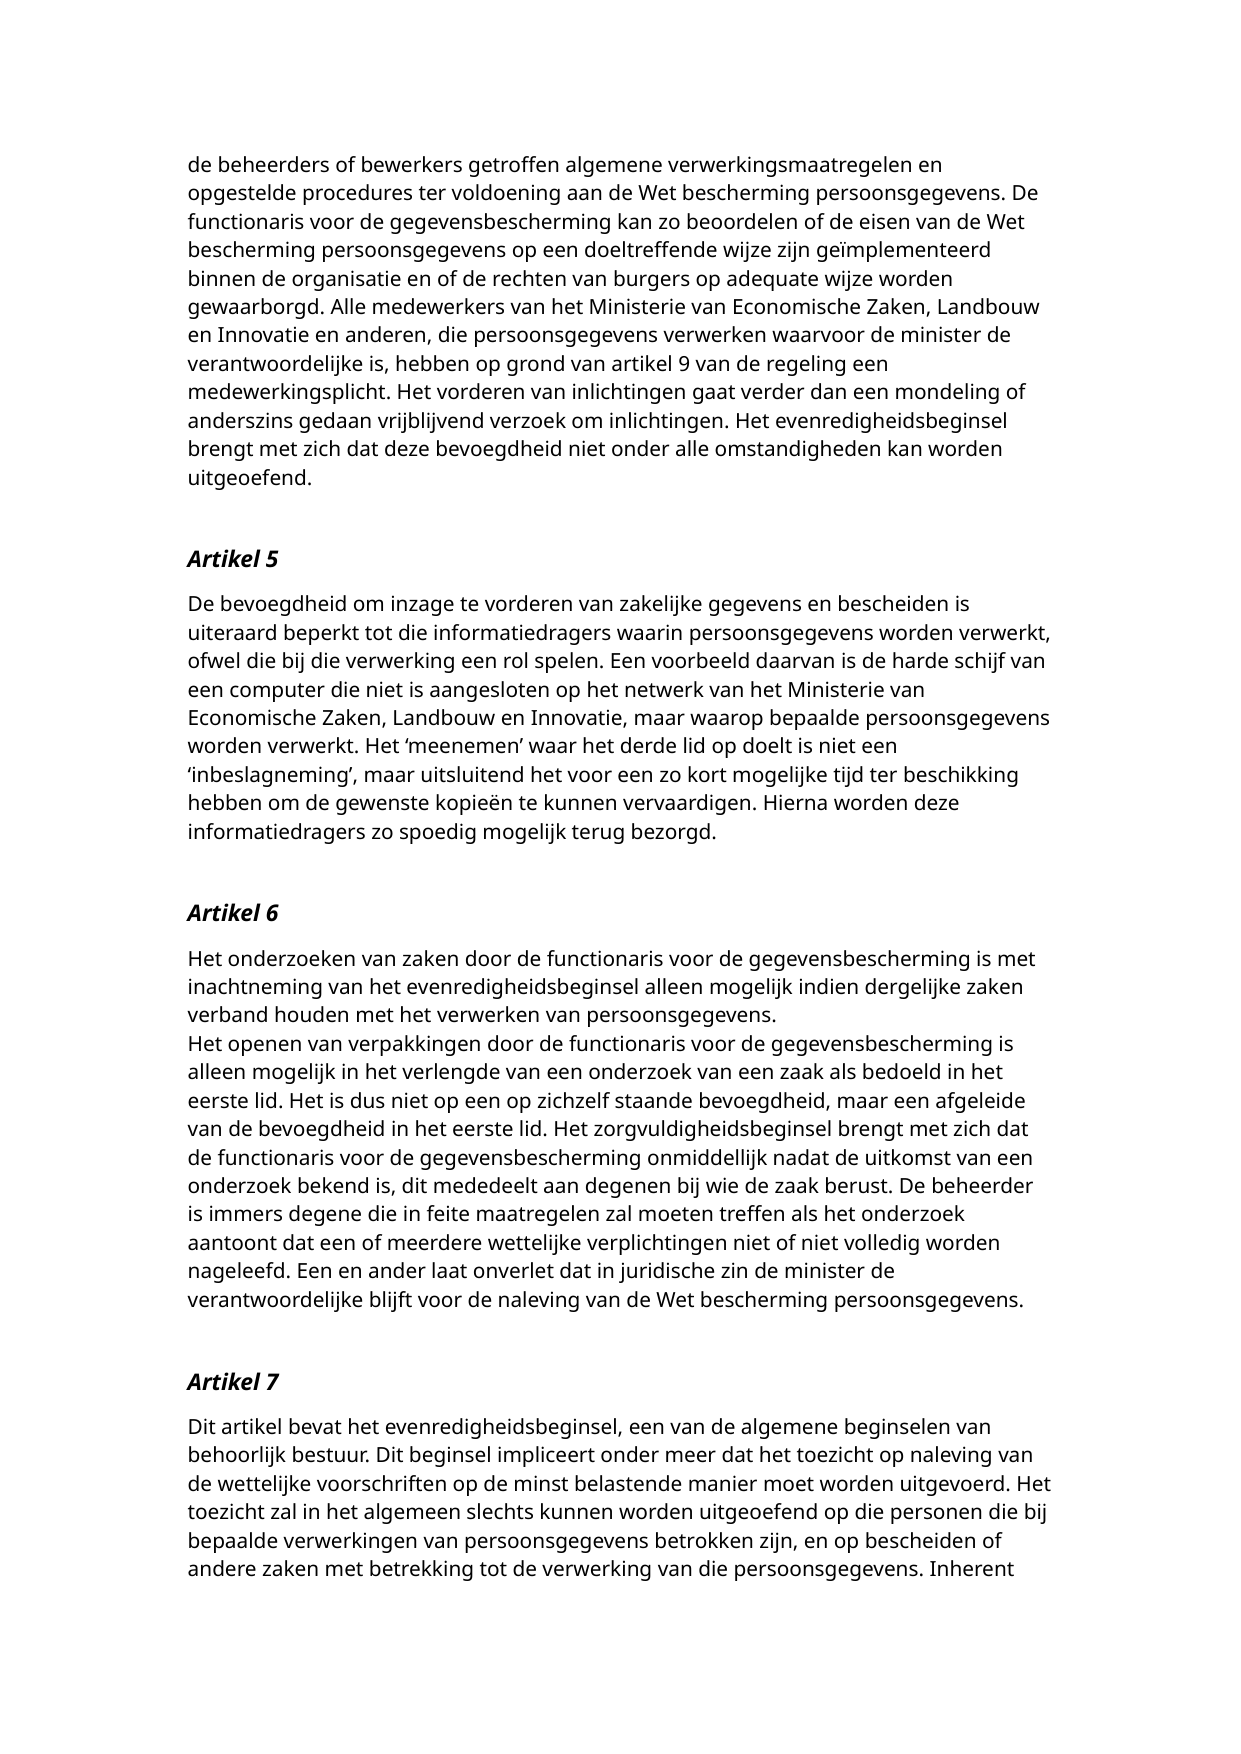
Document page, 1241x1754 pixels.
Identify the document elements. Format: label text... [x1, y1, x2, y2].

text De bevoegdheid om inzage te vorderen van zakelijke gegevens en bescheiden is uiteraard beperkt tot die informatiedragers waarin persoonsgegevens worden verwerkt, ofwel die bij die verwerking een rol spelen. Een voorbeeld daarvan is de harde schijf van een computer die niet is aangesloten op het netwerk van het Ministerie van Economische Zaken, Landbouw en Innovatie, maar waarop bepaalde persoonsgegevens worden verwerkt. Het ‘meenemen’ waar het derde lid op doelt is niet een ‘inbeslagneming’, maar uitsluitend het voor een zo kort mogelijke tijd ter beschikking hebben om de gewenste kopieën te kunnen vervaardigen. Hierna worden deze informatiedragers zo spoedig mogelijk terug bezorgd. [187, 589, 1053, 845]
subtitle Artikel 5 [187, 543, 1053, 574]
subtitle Artikel 6 [187, 897, 1053, 929]
text Dit artikel bevat het evenredigheidsbeginsel, een van de algemene beginselen van behoorlijk bestuur. Dit beginsel impliceert onder meer dat het toezicht op naleving van de wettelijke voorschriften op de minst belastende manier moet worden uitgevoerd. Het toezicht zal in het algemeen slechts kunnen worden uitgeoefend op die personen die bij bepaalde verwerkingen van persoonsgegevens betrokken zijn, en op bescheiden of andere zaken met betrekking tot de verwerking van die persoonsgegevens. Inherent [187, 1412, 1053, 1583]
text de beheerders of bewerkers getroffen algemene verwerkingsmaatregelen en opgestelde procedures ter voldoening aan de Wet bescherming persoonsgegevens. De functionaris voor de gegevensbescherming kan zo beoordelen of de eisen van de Wet bescherming persoonsgegevens op een doeltreffende wijze zijn geïmplementeerd binnen de organisatie en of de rechten van burgers op adequate wijze worden gewaarborgd. Alle medewerkers van het Ministerie van Economische Zaken, Landbouw en Innovatie en anderen, die persoonsgegevens verwerken waarvoor de minister de verantwoordelijke is, hebben op grond van artikel 9 van de regeling een medewerkingsplicht. Het vorderen van inlichtingen gaat verder dan een mondeling of anderszins gedaan vrijblijvend verzoek om inlichtingen. Het evenredigheidsbeginsel brengt met zich dat deze bevoegdheid niet onder alle omstandigheden kan worden uitgeoefend. [187, 150, 1053, 491]
subtitle Artikel 7 [187, 1366, 1053, 1397]
text Het openen van verpakkingen door de functionaris voor de gegevensbescherming is alleen mogelijk in het verlengde van een onderzoek van een zaak als bedoeld in het eerste lid. Het is dus niet op een op zichzelf staande bevoegdheid, maar een afgeleide van de bevoegdheid in het eerste lid. Het zorgvuldigheidsbeginsel brengt met zich dat de functionaris voor de gegevensbescherming onmiddellijk nadat de uitkomst van een onderzoek bekend is, dit mededeelt aan degenen bij wie de zaak berust. De beheerder is immers degene die in feite maatregelen zal moeten treffen als het onderzoek aantoont dat een of meerdere wettelijke verplichtingen niet of niet volledig worden nageleefd. Een en ander laat onverlet dat in juridische zin de minister de verantwoordelijke blijft voor de naleving van de Wet bescherming persoonsgegevens. [187, 1029, 1053, 1313]
text Het onderzoeken van zaken door de functionaris voor de gegevensbescherming is met inachtneming van het evenredigheidsbeginsel alleen mogelijk indien dergelijke zaken verband houden met het verwerken van persoonsgegevens. [187, 944, 1053, 1029]
